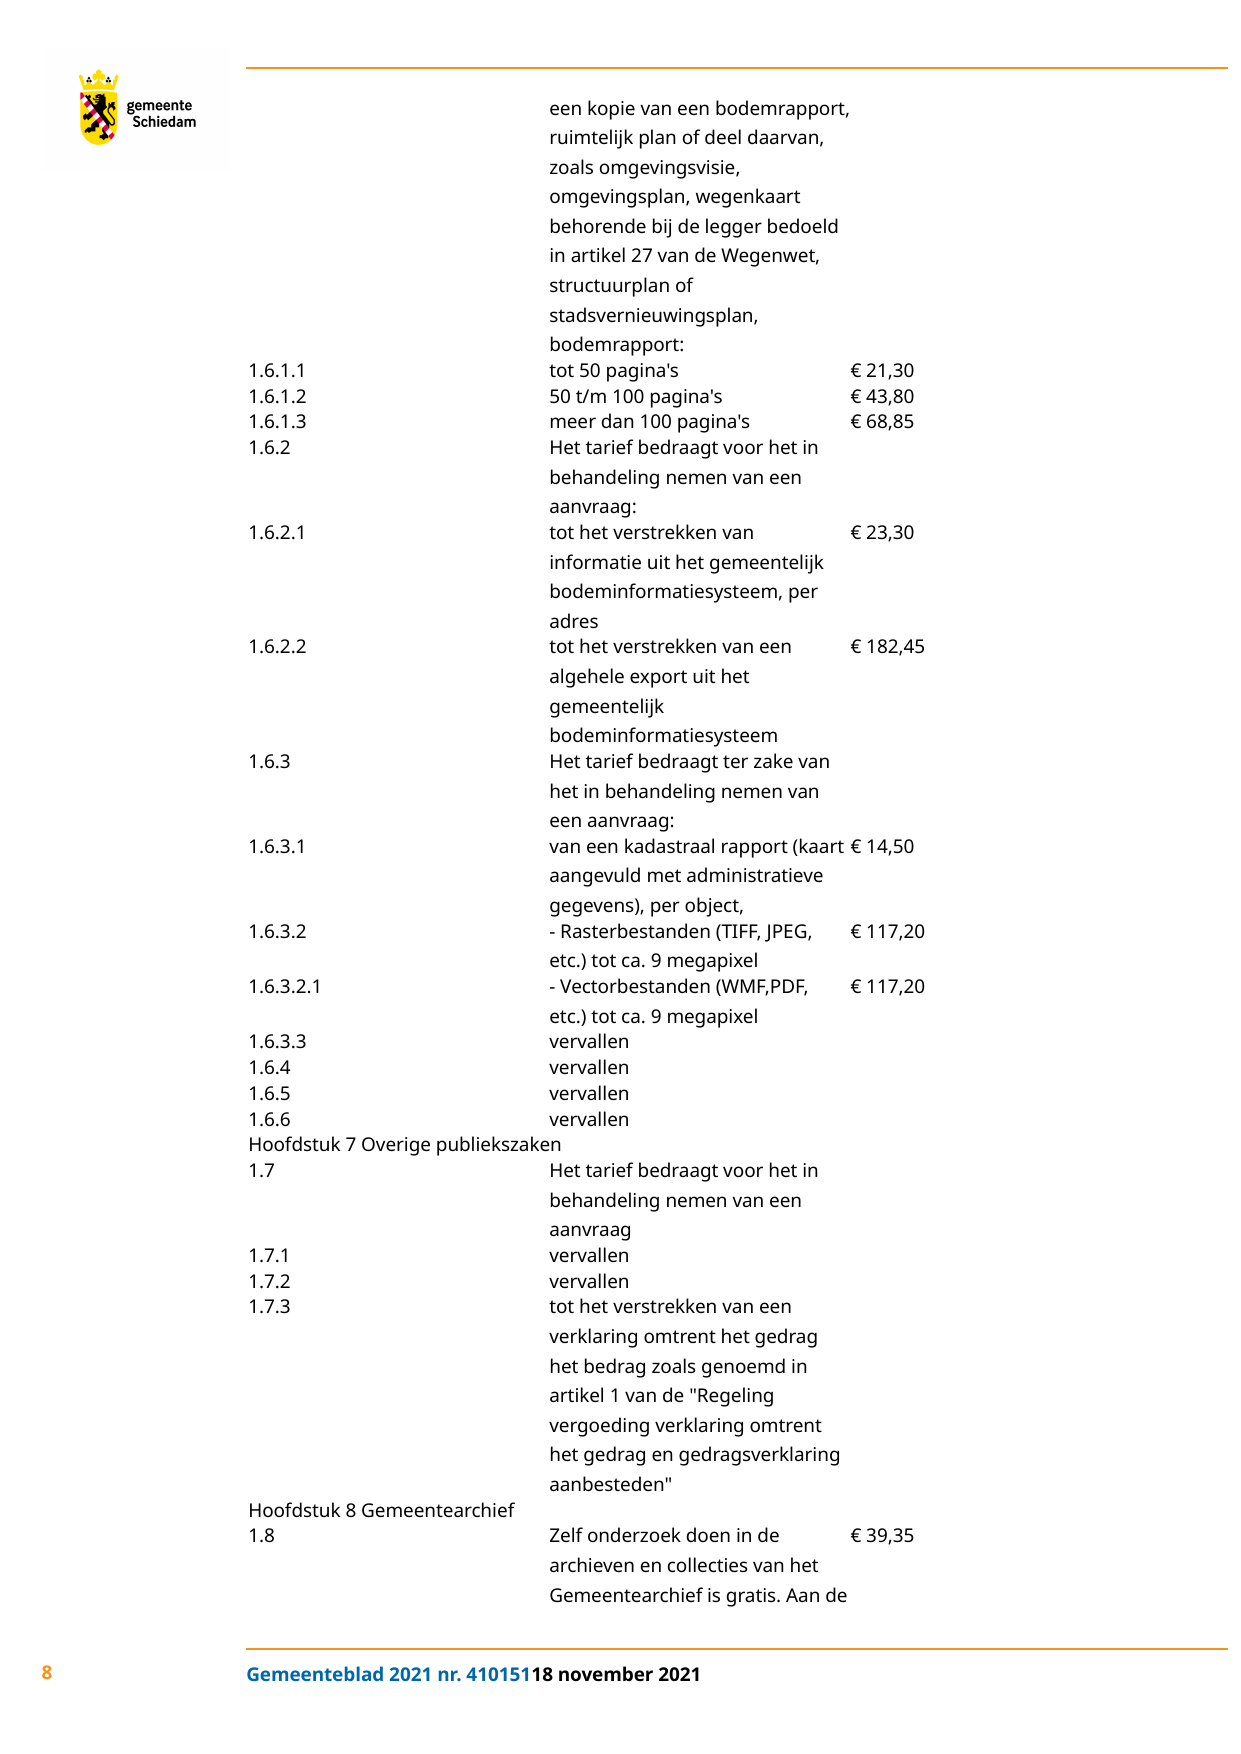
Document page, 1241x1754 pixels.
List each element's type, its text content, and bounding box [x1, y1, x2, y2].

table_cell meer dan 100 pagina's [549, 409, 850, 434]
table_cell € 68,85 [850, 409, 1152, 434]
table_cell [248, 95, 549, 357]
table_cell Hoofdstuk 7 Overige publiekszaken [248, 1132, 1152, 1157]
table_cell - Vectorbestanden (WMF,PDF, etc.) tot ca. 9 megapixel [549, 973, 850, 1029]
table_cell [850, 1242, 1152, 1268]
table_cell 50 t/m 100 pagina's [549, 383, 850, 409]
table_cell tot het verstrekken van informatie uit het gemeentelijk bodeminformatiesysteem, per adres [549, 519, 850, 634]
table_cell Hoofdstuk 8 Gemeentearchief [248, 1497, 1152, 1523]
table_cell [850, 1294, 1152, 1497]
table_cell € 117,20 [850, 973, 1152, 1029]
table_cell vervallen [549, 1106, 850, 1132]
table_cell [850, 1106, 1152, 1132]
table_cell 1.7 [248, 1157, 549, 1242]
table_cell 1.6.3 [248, 748, 549, 833]
table_cell € 14,50 [850, 833, 1152, 918]
table_cell van een kadastraal rapport (kaart aangevuld met administratieve gegevens), per object, [549, 833, 850, 918]
table_cell € 39,35 [850, 1523, 1152, 1607]
table_cell [850, 1157, 1152, 1242]
table_cell 1.6.3.2.1 [248, 973, 549, 1029]
table_cell tot 50 pagina's [549, 357, 850, 383]
table_cell [850, 1080, 1152, 1106]
table_cell - Rasterbestanden (TIFF, JPEG, etc.) tot ca. 9 megapixel [549, 918, 850, 973]
picture [41, 47, 231, 172]
table_cell 1.7.2 [248, 1268, 549, 1294]
table_cell 1.6.3.2 [248, 918, 549, 973]
table_cell vervallen [549, 1054, 850, 1080]
table_cell [850, 95, 1152, 357]
table_cell [850, 748, 1152, 833]
table_cell Zelf onderzoek doen in de archieven en collecties van het Gemeentearchief is gratis. Aan de [549, 1523, 850, 1607]
table_cell Het tarief bedraagt ter zake van het in behandeling nemen van een aanvraag: [549, 748, 850, 833]
table_cell [850, 1054, 1152, 1080]
table_cell vervallen [549, 1242, 850, 1268]
table_cell 1.6.5 [248, 1080, 549, 1106]
table_cell € 23,30 [850, 519, 1152, 634]
table_cell 1.6.6 [248, 1106, 549, 1132]
table_cell vervallen [549, 1029, 850, 1054]
table_cell 1.6.2.1 [248, 519, 549, 634]
table_cell Het tarief bedraagt voor het in behandeling nemen van een aanvraag: [549, 434, 850, 519]
table_cell € 43,80 [850, 383, 1152, 409]
table_cell € 182,45 [850, 634, 1152, 748]
table_cell [850, 434, 1152, 519]
table_cell 1.8 [248, 1523, 549, 1607]
table_cell een kopie van een bodemrapport, ruimtelijk plan of deel daarvan, zoals omgevingsvisie, omgevingsplan, wegenkaart behorende bij de legger bedoeld in artikel 27 van de Wegenwet, structuurplan of stadsvernieuwingsplan, bodemrapport: [549, 95, 850, 357]
table_cell vervallen [549, 1080, 850, 1106]
table_cell vervallen [549, 1268, 850, 1294]
table_cell [850, 1268, 1152, 1294]
table_cell 1.6.3.3 [248, 1029, 549, 1054]
table_cell tot het verstrekken van een verklaring omtrent het gedrag het bedrag zoals genoemd in artikel 1 van de "Regeling vergoeding verklaring omtrent het gedrag en gedragsverklaring aanbesteden" [549, 1294, 850, 1497]
table_cell Het tarief bedraagt voor het in behandeling nemen van een aanvraag [549, 1157, 850, 1242]
table_cell 1.7.1 [248, 1242, 549, 1268]
table_cell tot het verstrekken van een algehele export uit het gemeentelijk bodeminformatiesysteem [549, 634, 850, 748]
table_cell 1.6.1.1 [248, 357, 549, 383]
table_cell 1.6.2 [248, 434, 549, 519]
table_cell [850, 1029, 1152, 1054]
table_cell 1.6.1.3 [248, 409, 549, 434]
table_cell € 117,20 [850, 918, 1152, 973]
table_cell 1.6.1.2 [248, 383, 549, 409]
table_cell 1.6.4 [248, 1054, 549, 1080]
table_cell 1.7.3 [248, 1294, 549, 1497]
table_cell 1.6.2.2 [248, 634, 549, 748]
table_cell € 21,30 [850, 357, 1152, 383]
table_cell 1.6.3.1 [248, 833, 549, 918]
